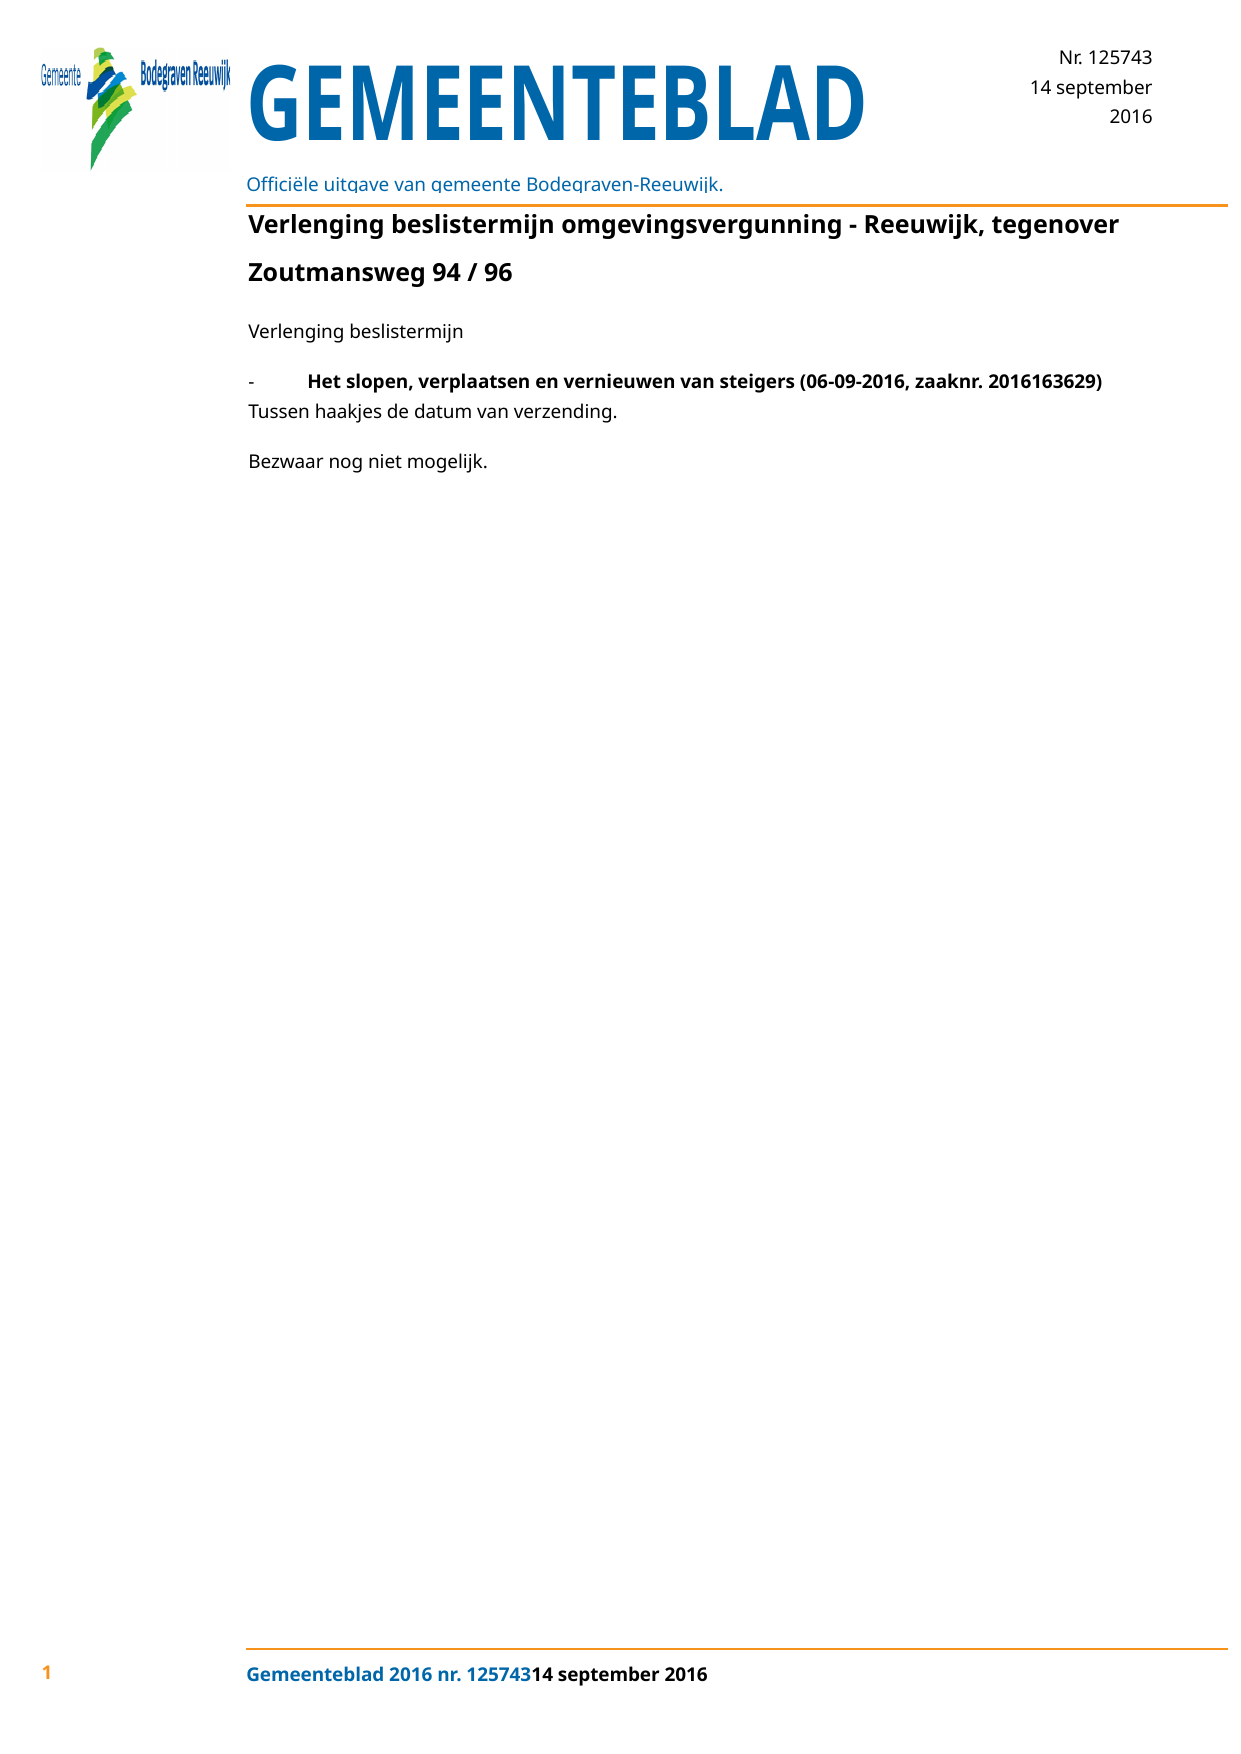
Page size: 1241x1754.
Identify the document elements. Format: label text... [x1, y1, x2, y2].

picture [41, 47, 231, 172]
text Verlenging beslistermijn omgevingsvergunning - Reeuwijk, tegenover Zoutmansweg 94 / 96 [248, 207, 1152, 288]
text Verlenging beslistermijn [248, 318, 1152, 344]
text Tussen haakjes de datum van verzending. [248, 398, 1152, 424]
list Het slopen, verplaatsen en vernieuwen van steigers (06‑09‑2016, zaaknr. 2016163629) [248, 368, 1152, 394]
text Bezwaar nog niet mogelijk. [248, 448, 1152, 474]
